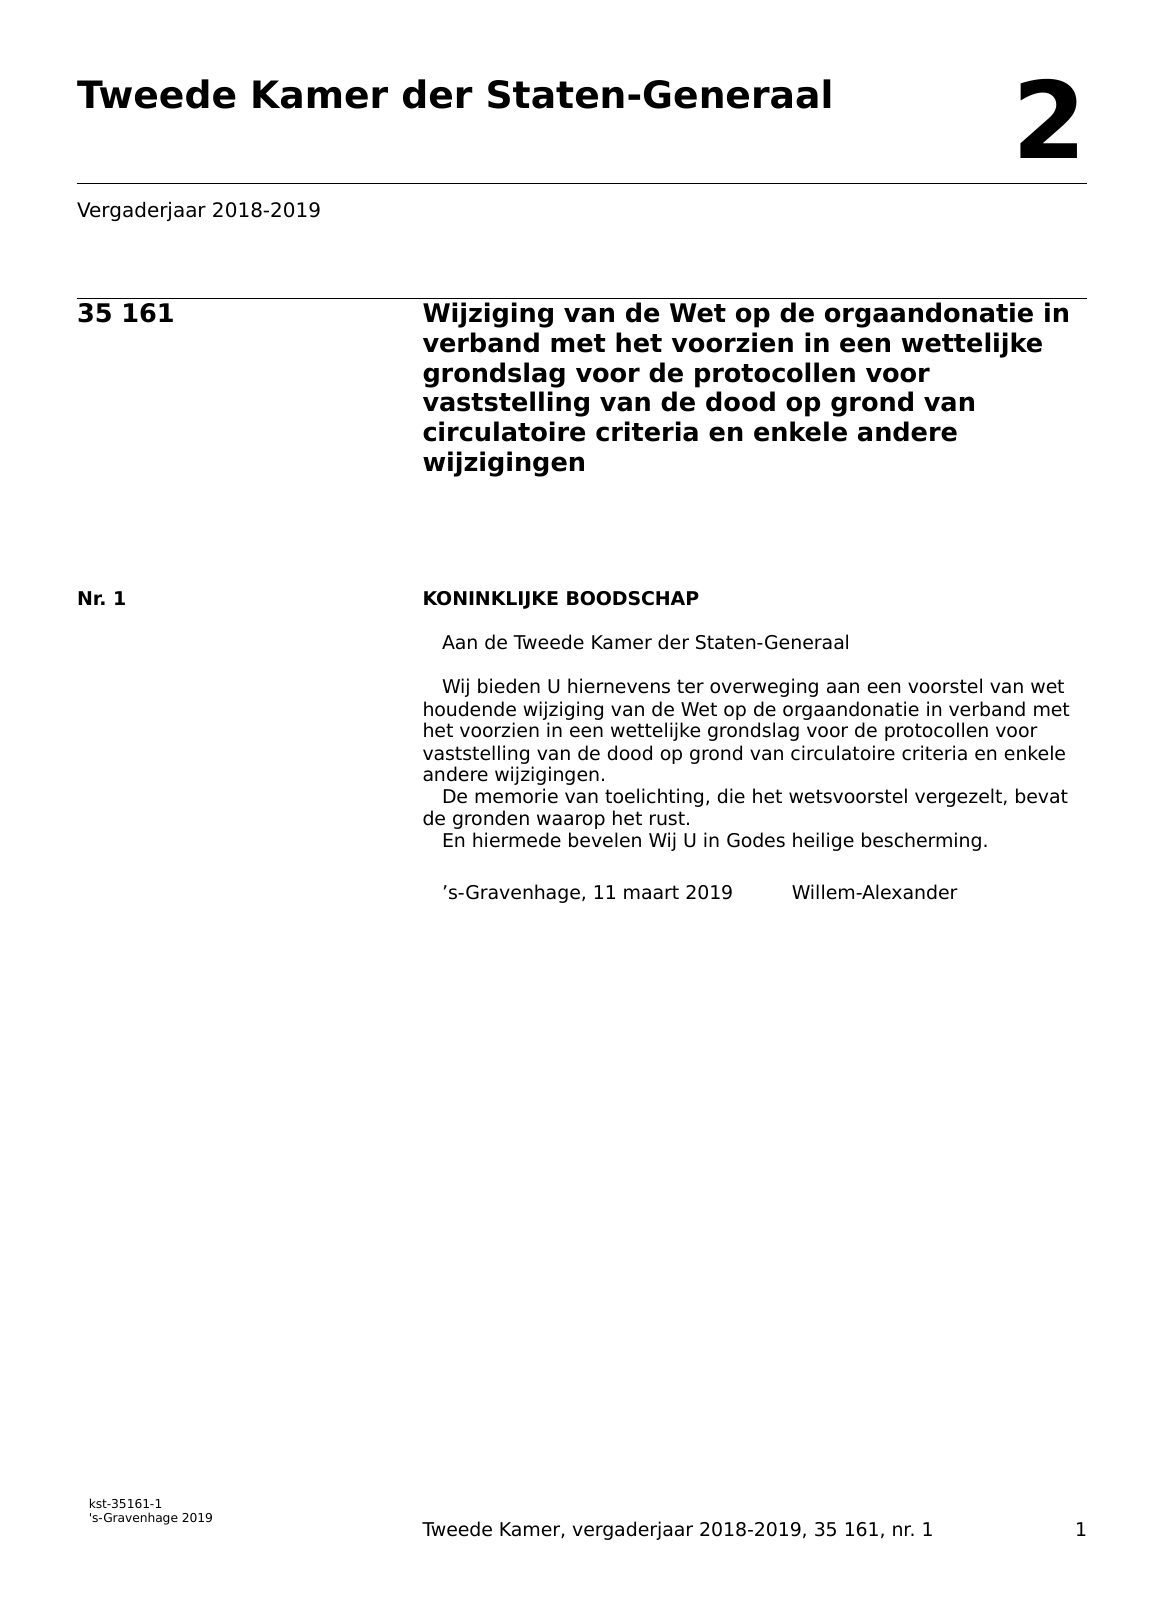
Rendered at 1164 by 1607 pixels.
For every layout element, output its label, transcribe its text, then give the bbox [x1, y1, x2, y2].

table_header Tweede Kamer der Staten-Generaal [77, 59, 886, 183]
text 's-Gravenhage 2019 [88, 1511, 323, 1525]
subtitle 35 161 Wijziging van de Wet op de orgaandonatie in verband met het voorzien in een wettelijke grondslag voor de protocollen voor vaststelling van de dood op grond van circulatoire criteria en enkele andere wijzigingen [77, 299, 1087, 477]
table_header 2 [886, 59, 1087, 183]
text Aan de Tweede Kamer der Staten-Generaal [422, 632, 1087, 654]
text ’s-Gravenhage, 11 maart 2019 Willem-Alexander [422, 882, 1087, 904]
subtitle Nr. 1 KONINKLIJKE BOODSCHAP [77, 588, 1087, 610]
table_cell Vergaderjaar 2018-2019 [77, 184, 1087, 298]
text En hiermede bevelen Wij U in Godes heilige bescherming. [422, 830, 1087, 852]
text kst-35161-1 [88, 1497, 323, 1511]
text Wij bieden U hiernevens ter overweging aan een voorstel van wet houdende wijziging van de Wet op de orgaandonatie in verband met het voorzien in een wettelijke grondslag voor de protocollen voor vaststelling van de dood op grond van circulatoire criteria en enkele andere wijzigingen. [422, 676, 1087, 786]
text De memorie van toelichting, die het wetsvoorstel vergezelt, bevat de gronden waarop het rust. [422, 786, 1087, 830]
